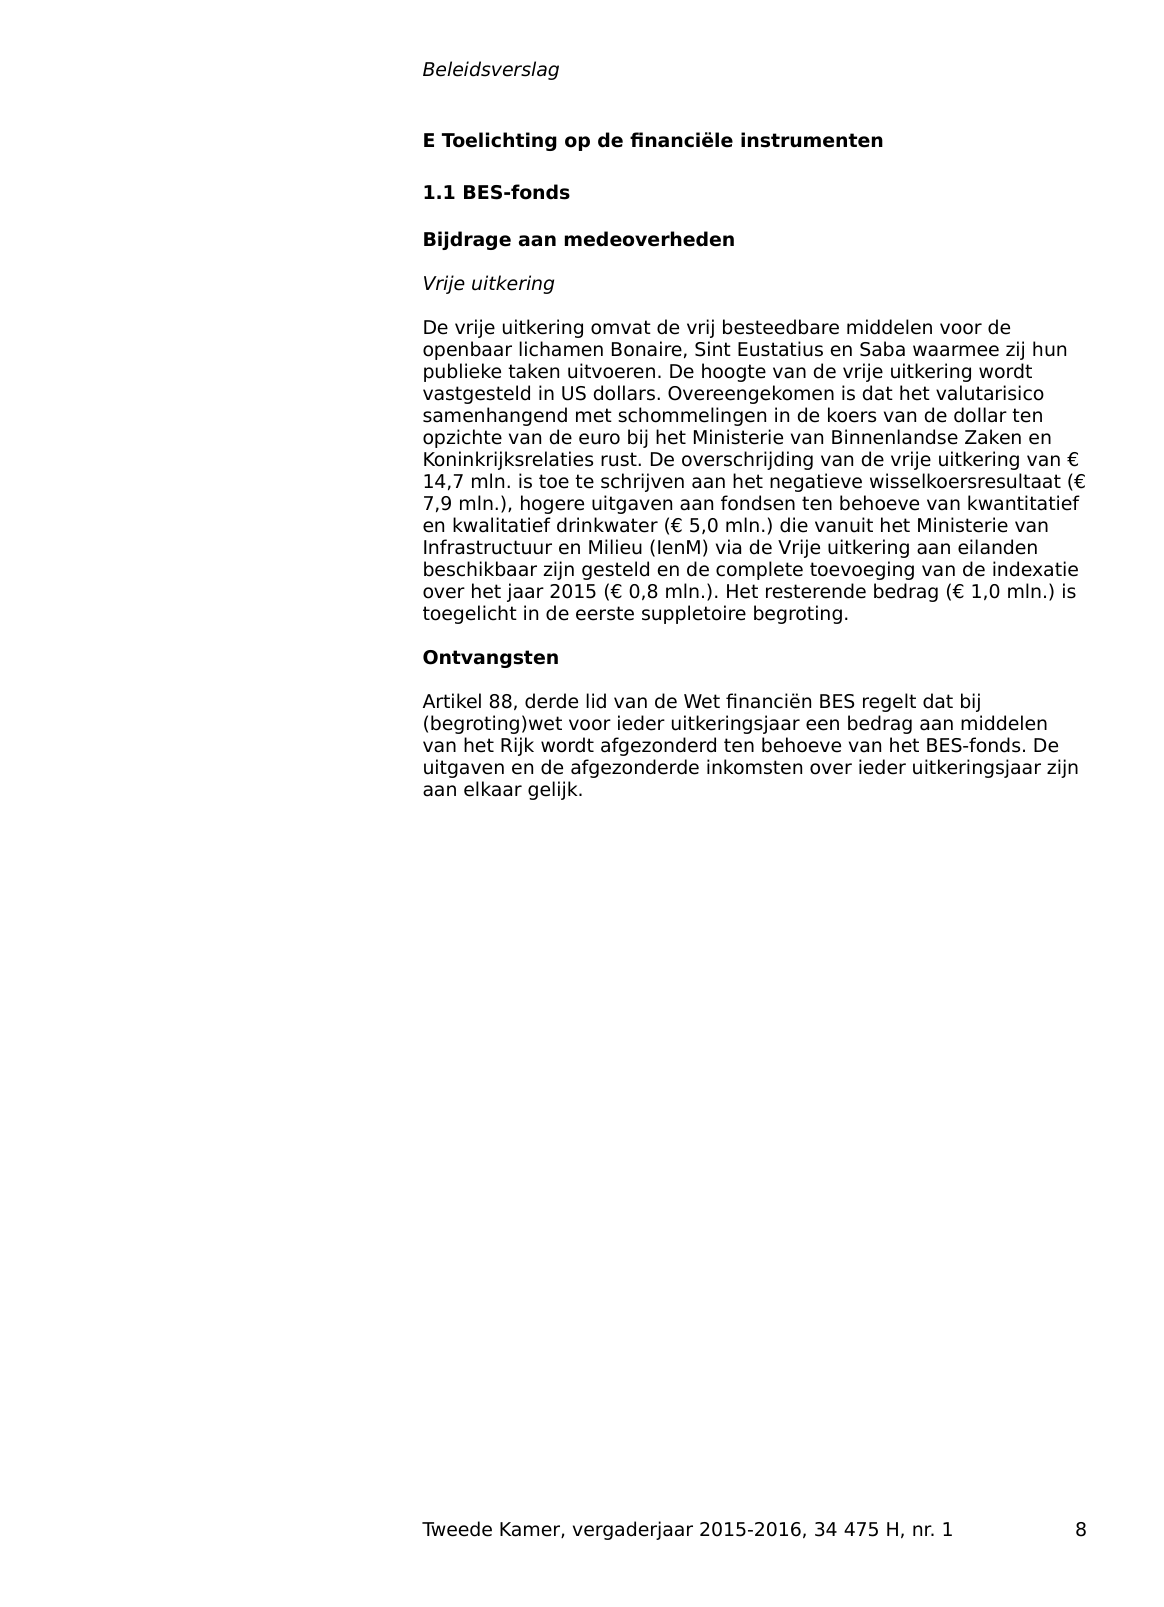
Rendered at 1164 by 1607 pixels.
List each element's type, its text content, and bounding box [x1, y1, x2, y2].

subtitle E Toelichting op de financiële instrumenten [422, 130, 1087, 152]
subtitle Vrije uitkering [422, 273, 1087, 295]
subtitle Ontvangsten [422, 647, 1087, 669]
subtitle 1.1 BES-fonds [422, 182, 1087, 204]
text Artikel 88, derde lid van de Wet financiën BES regelt dat bij (begroting)wet voor ieder uitkeringsjaar een bedrag aan middelen van het Rijk wordt afgezonderd ten behoeve van het BES-fonds. De uitgaven en de afgezonderde inkomsten over ieder uitkeringsjaar zijn aan elkaar gelijk. [422, 691, 1087, 801]
text De vrije uitkering omvat de vrij besteedbare middelen voor de openbaar lichamen Bonaire, Sint Eustatius en Saba waarmee zij hun publieke taken uitvoeren. De hoogte van de vrije uitkering wordt vastgesteld in US dollars. Overeengekomen is dat het valutarisico samenhangend met schommelingen in de koers van de dollar ten opzichte van de euro bij het Ministerie van Binnenlandse Zaken en Koninkrijksrelaties rust. De overschrijding van de vrije uitkering van € 14,7 mln. is toe te schrijven aan het negatieve wisselkoersresultaat (€ 7,9 mln.), hogere uitgaven aan fondsen ten behoeve van kwantitatief en kwalitatief drinkwater (€ 5,0 mln.) die vanuit het Ministerie van Infrastructuur en Milieu (IenM) via de Vrije uitkering aan eilanden beschikbaar zijn gesteld en de complete toevoeging van de indexatie over het jaar 2015 (€ 0,8 mln.). Het resterende bedrag (€ 1,0 mln.) is toegelicht in de eerste suppletoire begroting. [422, 317, 1087, 625]
subtitle Bijdrage aan medeoverheden [422, 229, 1087, 251]
